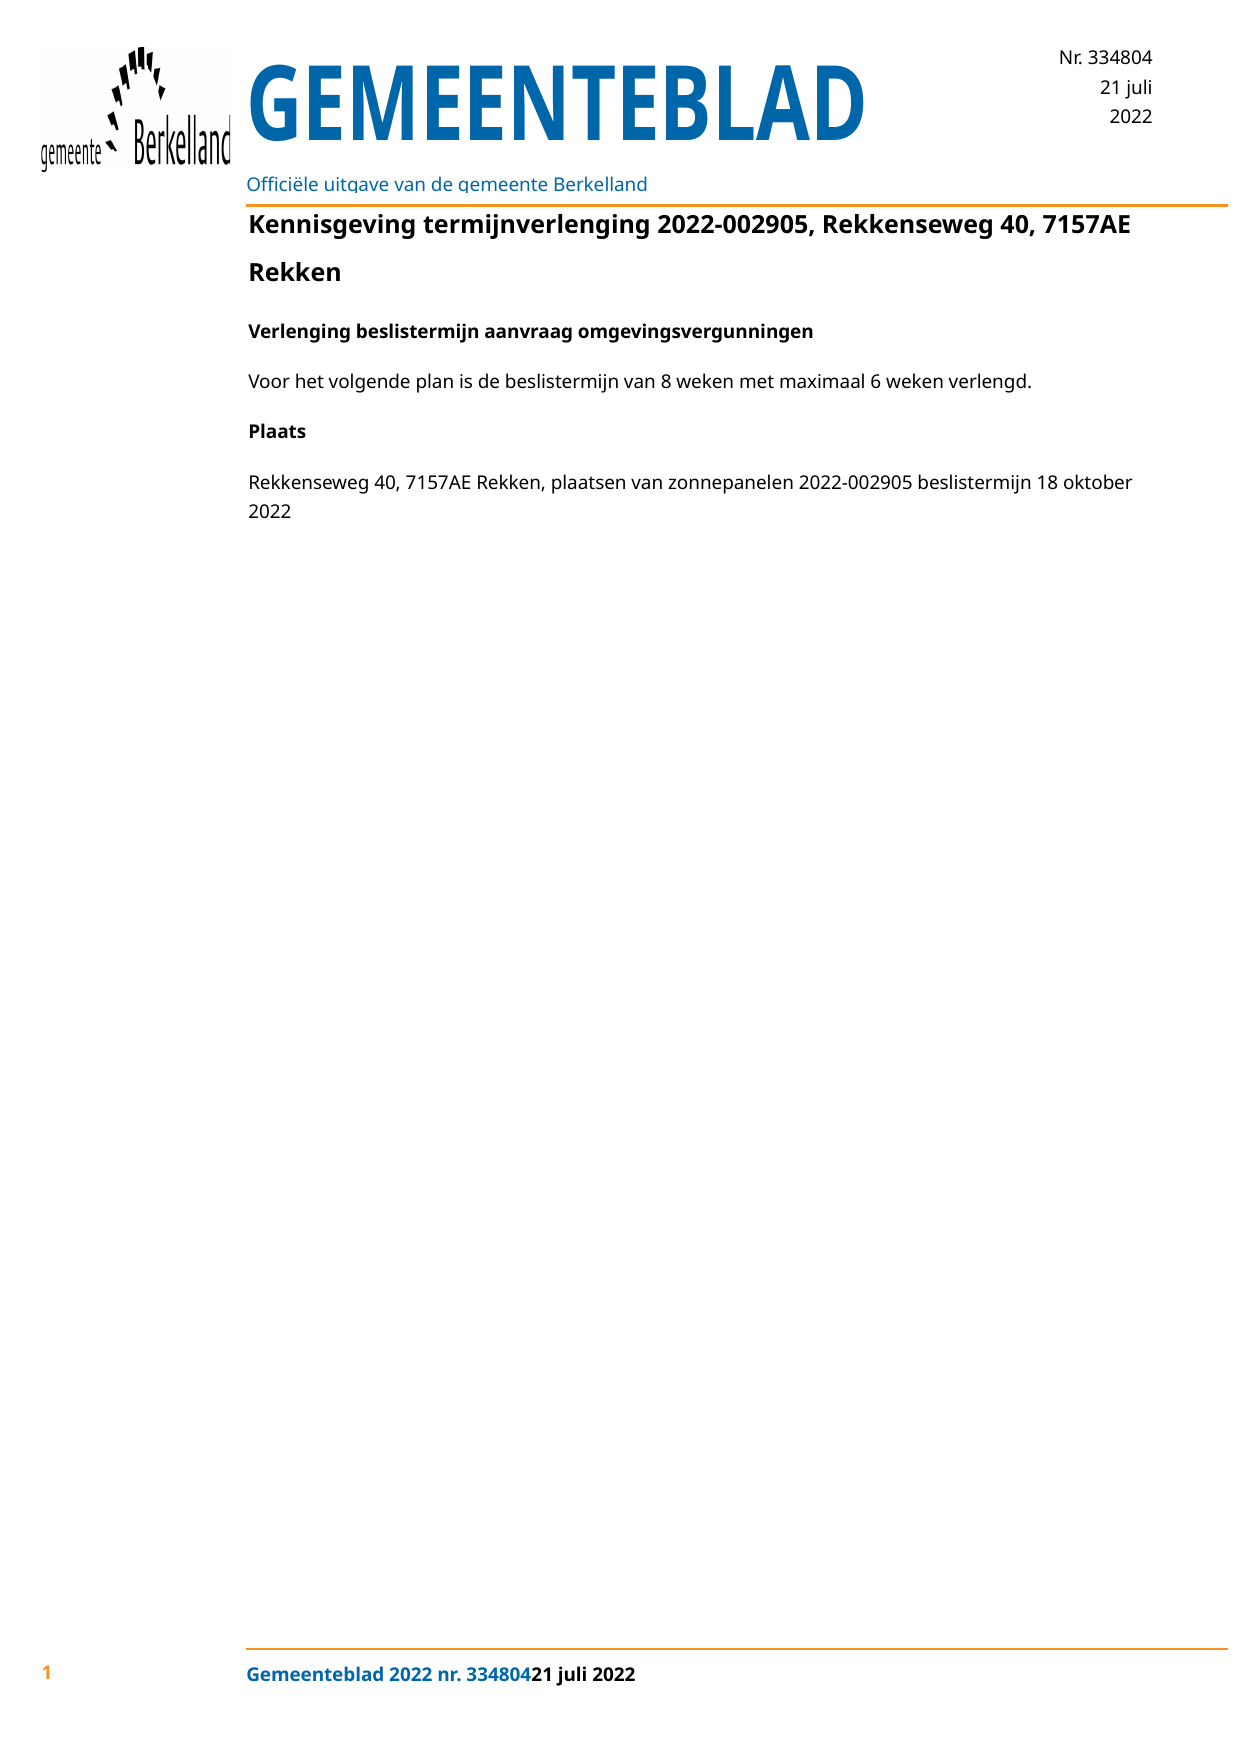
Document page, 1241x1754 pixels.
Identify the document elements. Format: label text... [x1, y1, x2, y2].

text Voor het volgende plan is de beslistermijn van 8 weken met maximaal 6 weken verlengd. [248, 368, 1152, 394]
text Kennisgeving termijnverlenging 2022-002905, Rekkenseweg 40, 7157AE Rekken [248, 207, 1152, 288]
text Rekkenseweg 40, 7157AE Rekken, plaatsen van zonnepanelen 2022-002905 beslistermijn 18 oktober 2022 [248, 469, 1152, 524]
text Verlenging beslistermijn aanvraag omgevingsvergunningen [248, 318, 1152, 344]
text Plaats [248, 419, 1152, 444]
picture [41, 47, 231, 172]
